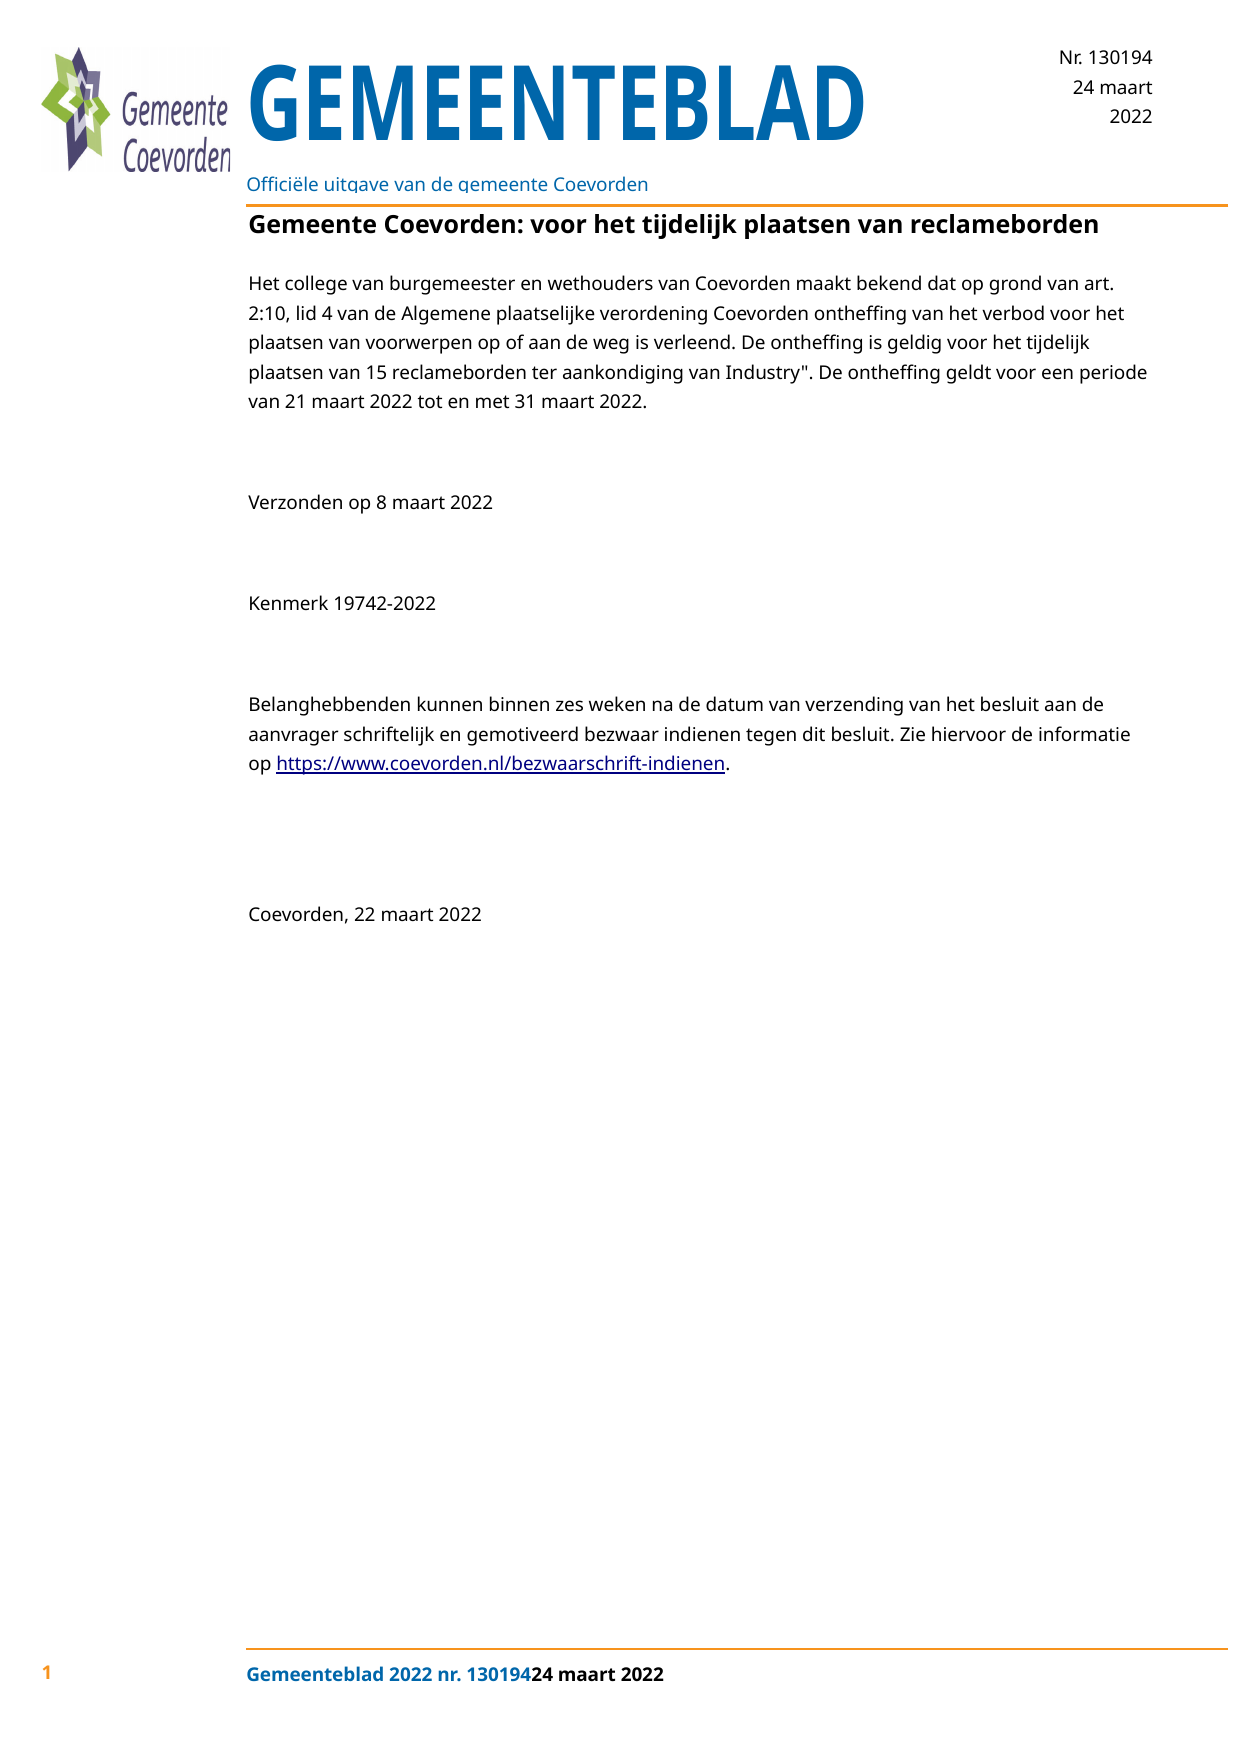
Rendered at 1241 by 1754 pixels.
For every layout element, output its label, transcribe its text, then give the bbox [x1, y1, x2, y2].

text Het college van burgemeester en wethouders van Coevorden maakt bekend dat op grond van art. 2:10, lid 4 van de Algemene plaatselijke verordening Coevorden ontheffing van het verbod voor het plaatsen van voorwerpen op of aan de weg is verleend. De ontheffing is geldig voor het tijdelijk plaatsen van 15 reclameborden ter aankondiging van Industry". De ontheffing geldt voor een periode van 21 maart 2022 tot en met 31 maart 2022. [248, 270, 1152, 414]
text Belanghebbenden kunnen binnen zes weken na de datum van verzending van het besluit aan de aanvrager schriftelijk en gemotiveerd bezwaar indienen tegen dit besluit. Zie hiervoor de informatie op https://www.coevorden.nl/bezwaarschrift-indienen. [248, 691, 1152, 776]
text Gemeente Coevorden: voor het tijdelijk plaatsen van reclameborden [248, 207, 1152, 241]
picture [41, 47, 231, 172]
text Verzonden op 8 maart 2022 [248, 489, 1152, 515]
text Coevorden, 22 maart 2022 [248, 902, 1152, 927]
text Kenmerk 19742-2022 [248, 590, 1152, 616]
